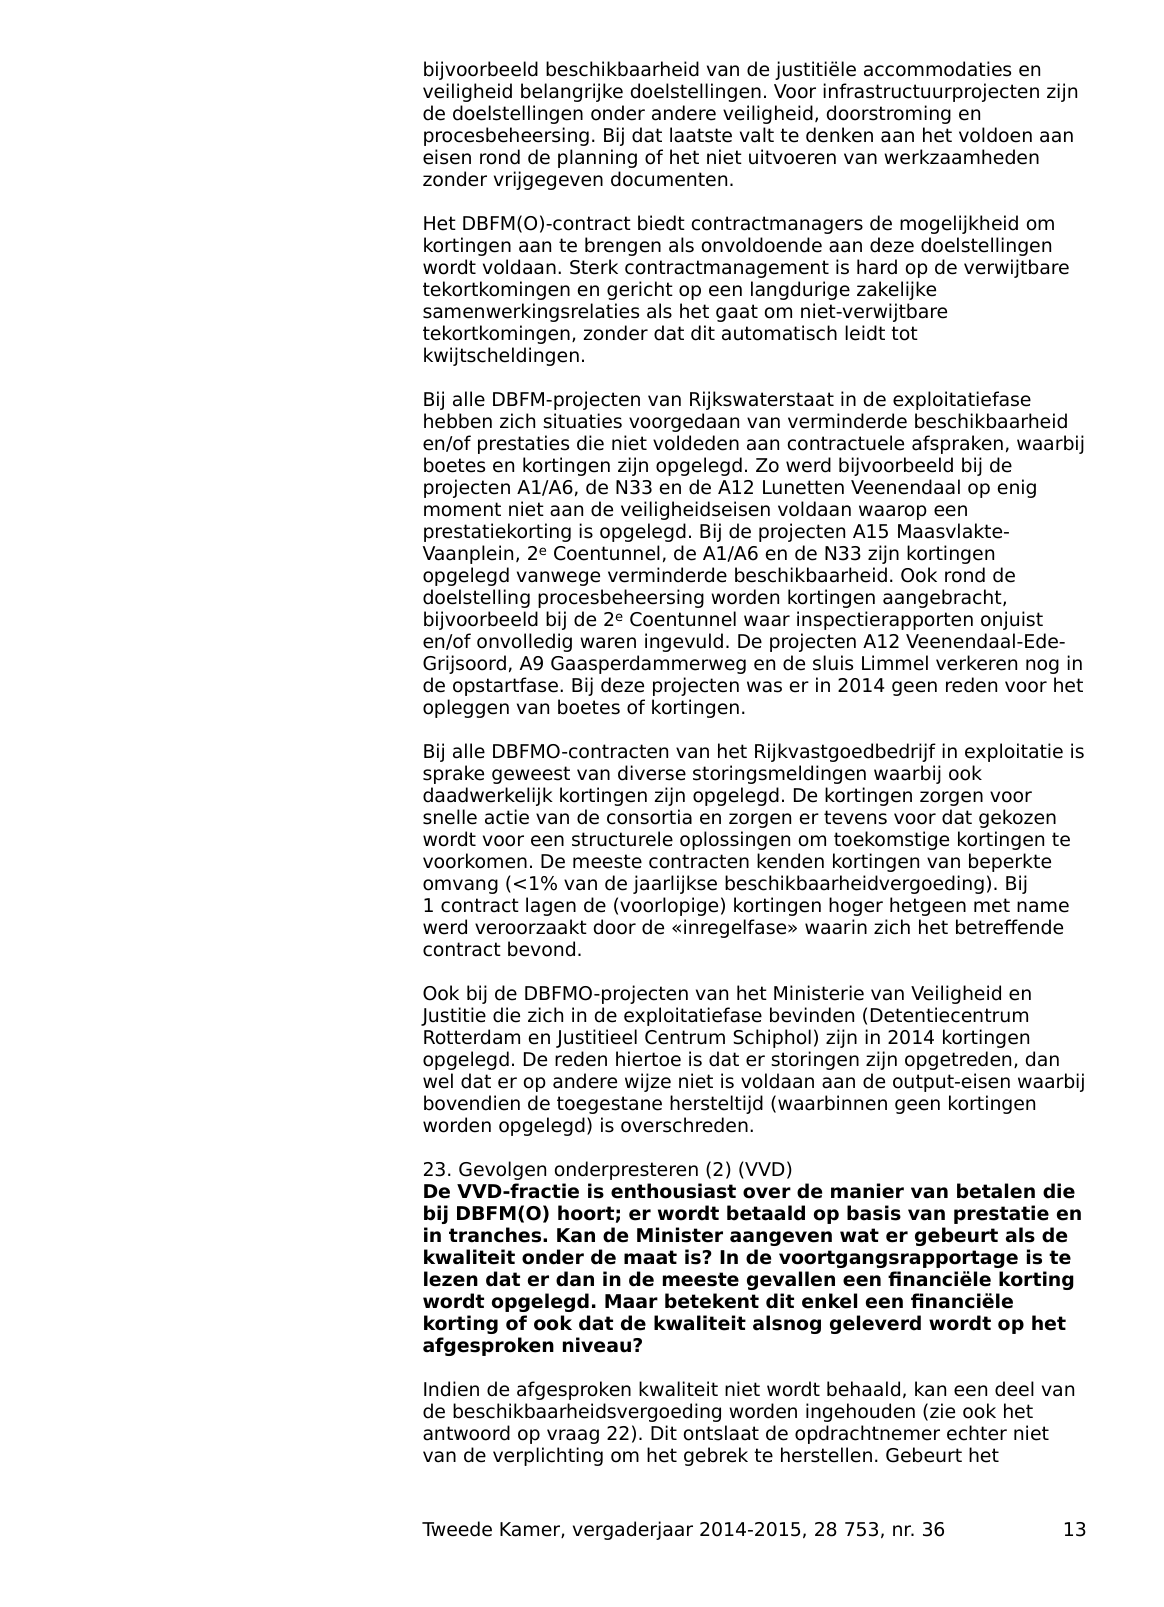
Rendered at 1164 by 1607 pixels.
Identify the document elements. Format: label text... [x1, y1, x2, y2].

text Indien de afgesproken kwaliteit niet wordt behaald, kan een deel van de beschikbaarheidsvergoeding worden ingehouden (zie ook het antwoord op vraag 22). Dit ontslaat de opdrachtnemer echter niet van de verplichting om het gebrek te herstellen. Gebeurt het [422, 1379, 1087, 1467]
text Bij alle DBFMO-contracten van het Rijkvastgoedbedrijf in exploitatie is sprake geweest van diverse storingsmeldingen waarbij ook daadwerkelijk kortingen zijn opgelegd. De kortingen zorgen voor snelle actie van de consortia en zorgen er tevens voor dat gekozen wordt voor een structurele oplossingen om toekomstige kortingen te voorkomen. De meeste contracten kenden kortingen van beperkte omvang (<1% van de jaarlijkse beschikbaarheidvergoeding). Bij 1 contract lagen de (voorlopige) kortingen hoger hetgeen met name werd veroorzaakt door de «inregelfase» waarin zich het betreffende contract bevond. [422, 741, 1087, 961]
text bijvoorbeeld beschikbaarheid van de justitiële accommodaties en veiligheid belangrijke doelstellingen. Voor infrastructuurprojecten zijn de doelstellingen onder andere veiligheid, doorstroming en procesbeheersing. Bij dat laatste valt te denken aan het voldoen aan eisen rond de planning of het niet uitvoeren van werkzaamheden zonder vrijgegeven documenten. [422, 59, 1087, 191]
text De VVD-fractie is enthousiast over de manier van betalen die bij DBFM(O) hoort; er wordt betaald op basis van prestatie en in tranches. Kan de Minister aangeven wat er gebeurt als de kwaliteit onder de maat is? In de voortgangsrapportage is te lezen dat er dan in de meeste gevallen een financiële korting wordt opgelegd. Maar betekent dit enkel een financiële korting of ook dat de kwaliteit alsnog geleverd wordt op het afgesproken niveau? [422, 1181, 1087, 1357]
text Het DBFM(O)-contract biedt contractmanagers de mogelijkheid om kortingen aan te brengen als onvoldoende aan deze doelstellingen wordt voldaan. Sterk contractmanagement is hard op de verwijtbare tekortkomingen en gericht op een langdurige zakelijke samenwerkingsrelaties als het gaat om niet-verwijtbare tekortkomingen, zonder dat dit automatisch leidt tot kwijtscheldingen. [422, 213, 1087, 367]
text 23. Gevolgen onderpresteren (2) (VVD) [422, 1159, 1087, 1181]
text Bij alle DBFM-projecten van Rijkswaterstaat in de exploitatiefase hebben zich situaties voorgedaan van verminderde beschikbaarheid en/of prestaties die niet voldeden aan contractuele afspraken, waarbij boetes en kortingen zijn opgelegd. Zo werd bijvoorbeeld bij de projecten A1/A6, de N33 en de A12 Lunetten Veenendaal op enig moment niet aan de veiligheidseisen voldaan waarop een prestatiekorting is opgelegd. Bij de projecten A15 Maasvlakte-Vaanplein, 2e Coentunnel, de A1/A6 en de N33 zijn kortingen opgelegd vanwege verminderde beschikbaarheid. Ook rond de doelstelling procesbeheersing worden kortingen aangebracht, bijvoorbeeld bij de 2e Coentunnel waar inspectierapporten onjuist en/of onvolledig waren ingevuld. De projecten A12 Veenendaal-Ede-Grijsoord, A9 Gaasperdammerweg en de sluis Limmel verkeren nog in de opstartfase. Bij deze projecten was er in 2014 geen reden voor het opleggen van boetes of kortingen. [422, 389, 1087, 719]
text Ook bij de DBFMO-projecten van het Ministerie van Veiligheid en Justitie die zich in de exploitatiefase bevinden (Detentiecentrum Rotterdam en Justitieel Centrum Schiphol) zijn in 2014 kortingen opgelegd. De reden hiertoe is dat er storingen zijn opgetreden, dan wel dat er op andere wijze niet is voldaan aan de output-eisen waarbij bovendien de toegestane hersteltijd (waarbinnen geen kortingen worden opgelegd) is overschreden. [422, 983, 1087, 1137]
